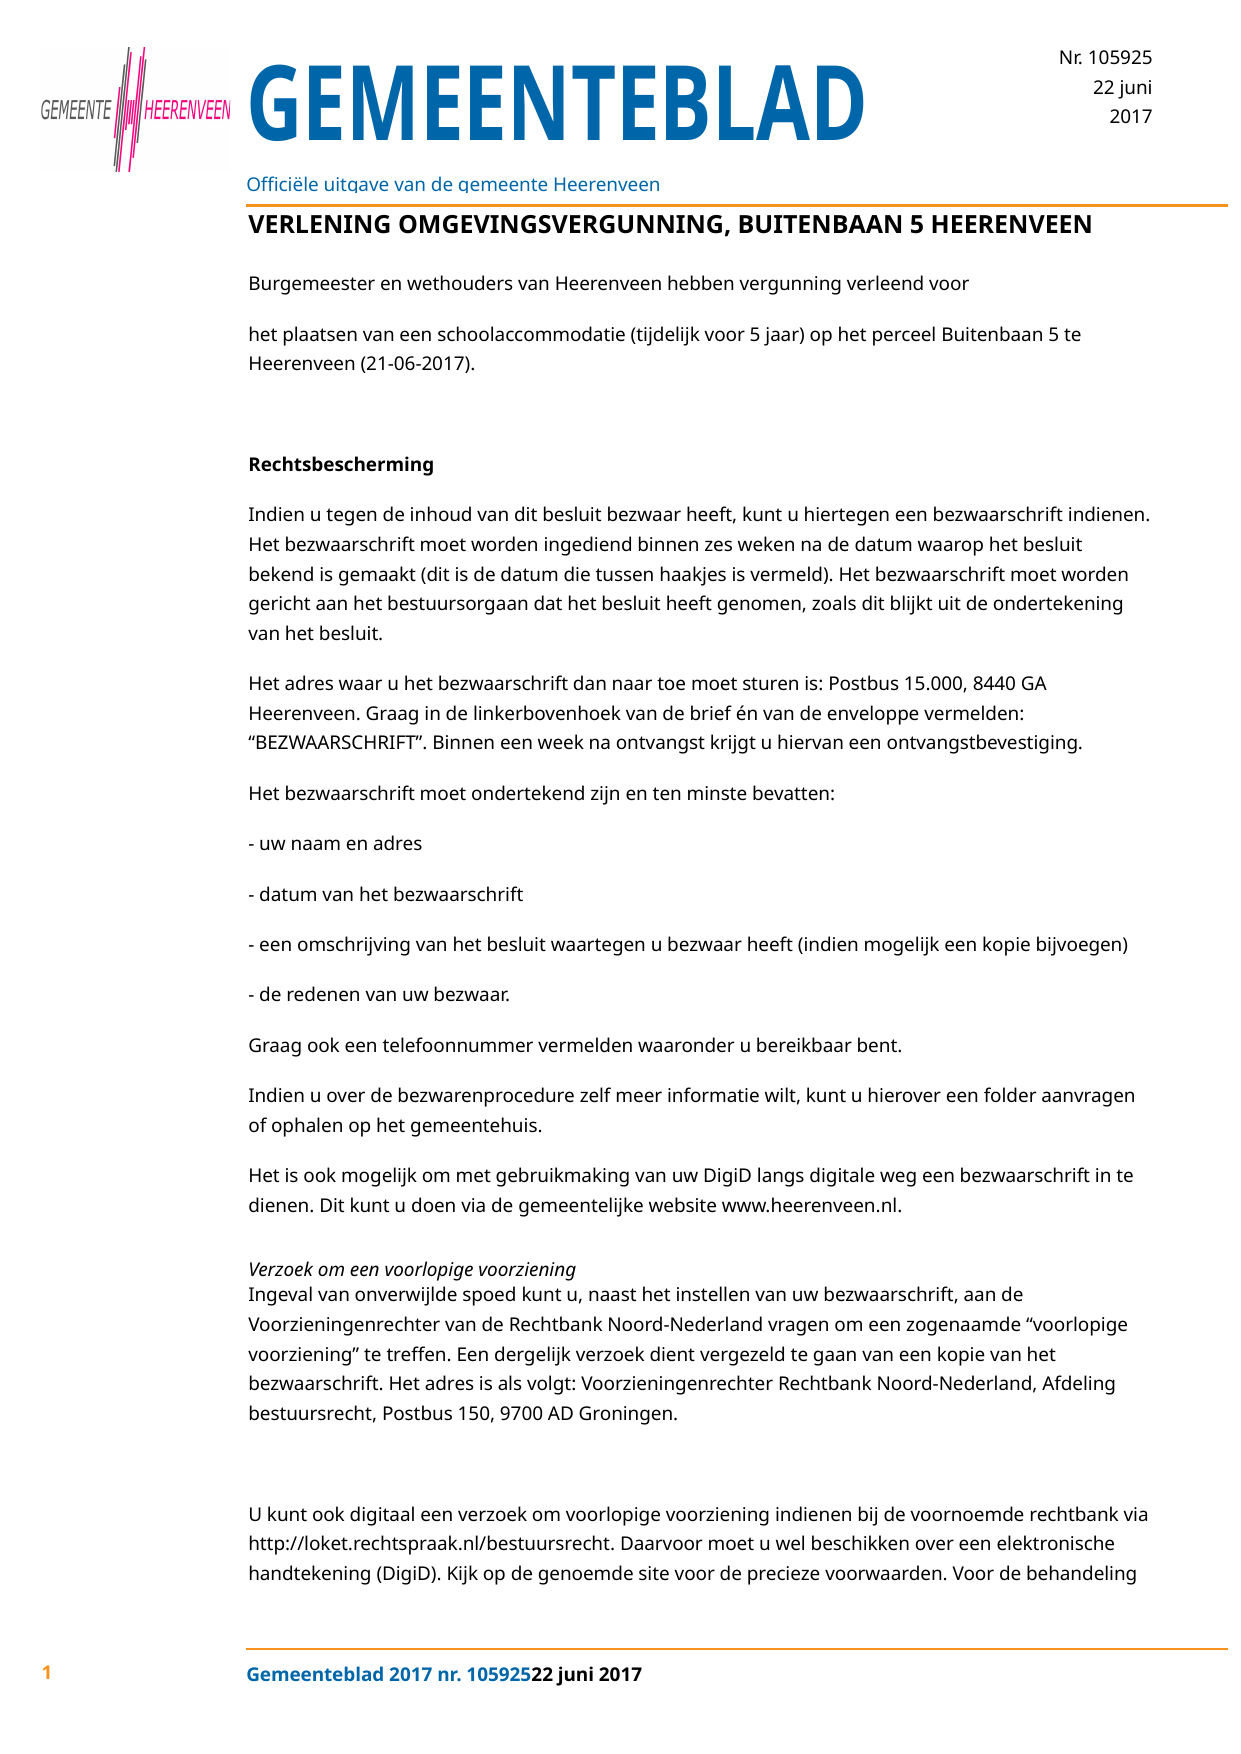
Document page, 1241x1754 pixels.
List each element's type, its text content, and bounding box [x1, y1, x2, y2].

text Verzoek om een voorlopige voorziening [248, 1256, 1152, 1282]
text U kunt ook digitaal een verzoek om voorlopige voorziening indienen bij de voornoemde rechtbank via http://loket.rechtspraak.nl/bestuursrecht. Daarvoor moet u wel beschikken over een elektronische handtekening (DigiD). Kijk op de genoemde site voor de precieze voorwaarden. Voor de behandeling [248, 1501, 1152, 1586]
text VERLENING OMGEVINGSVERGUNNING, BUITENBAAN 5 HEERENVEEN [248, 207, 1152, 241]
text Indien u tegen de inhoud van dit besluit bezwaar heeft, kunt u hiertegen een bezwaarschrift indienen. Het bezwaarschrift moet worden ingediend binnen zes weken na de datum waarop het besluit bekend is gemaakt (dit is de datum die tussen haakjes is vermeld). Het bezwaarschrift moet worden gericht aan het bestuursorgaan dat het besluit heeft genomen, zoals dit blijkt uit de ondertekening van het besluit. [248, 502, 1152, 646]
text Het is ook mogelijk om met gebruikmaking van uw DigiD langs digitale weg een bezwaarschrift in te dienen. Dit kunt u doen via de gemeentelijke website www.heerenveen.nl. [248, 1162, 1152, 1218]
picture [41, 47, 231, 172]
text Rechtsbescherming [248, 451, 1152, 477]
text het plaatsen van een schoolaccommodatie (tijdelijk voor 5 jaar) op het perceel Buitenbaan 5 te Heerenveen (21-06-2017). [248, 321, 1152, 376]
text - een omschrijving van het besluit waartegen u bezwaar heeft (indien mogelijk een kopie bijvoegen) [248, 931, 1152, 957]
text - de redenen van uw bezwaar. [248, 982, 1152, 1007]
text Graag ook een telefoonnummer vermelden waaronder u bereikbaar bent. [248, 1032, 1152, 1058]
text Het bezwaarschrift moet ondertekend zijn en ten minste bevatten: [248, 780, 1152, 806]
text - uw naam en adres [248, 830, 1152, 856]
text - datum van het bezwaarschrift [248, 881, 1152, 906]
text Het adres waar u het bezwaarschrift dan naar toe moet sturen is: Postbus 15.000, 8440 GA Heerenveen. Graag in de linkerbovenhoek van de brief én van de enveloppe vermelden: “BEZWAARSCHRIFT”. Binnen een week na ontvangst krijgt u hiervan een ontvangstbevestiging. [248, 670, 1152, 755]
text Ingeval van onverwijlde spoed kunt u, naast het instellen van uw bezwaarschrift, aan de Voorzieningenrechter van de Rechtbank Noord-Nederland vragen om een zogenaamde “voorlopige voorziening” te treffen. Een dergelijk verzoek dient vergezeld te gaan van een kopie van het bezwaarschrift. Het adres is als volgt: Voorzieningenrechter Rechtbank Noord-Nederland, Afdeling bestuursrecht, Postbus 150, 9700 AD Groningen. [248, 1282, 1152, 1426]
text Burgemeester en wethouders van Heerenveen hebben vergunning verleend voor [248, 270, 1152, 296]
text Indien u over de bezwarenprocedure zelf meer informatie wilt, kunt u hierover een folder aanvragen of ophalen op het gemeentehuis. [248, 1082, 1152, 1138]
